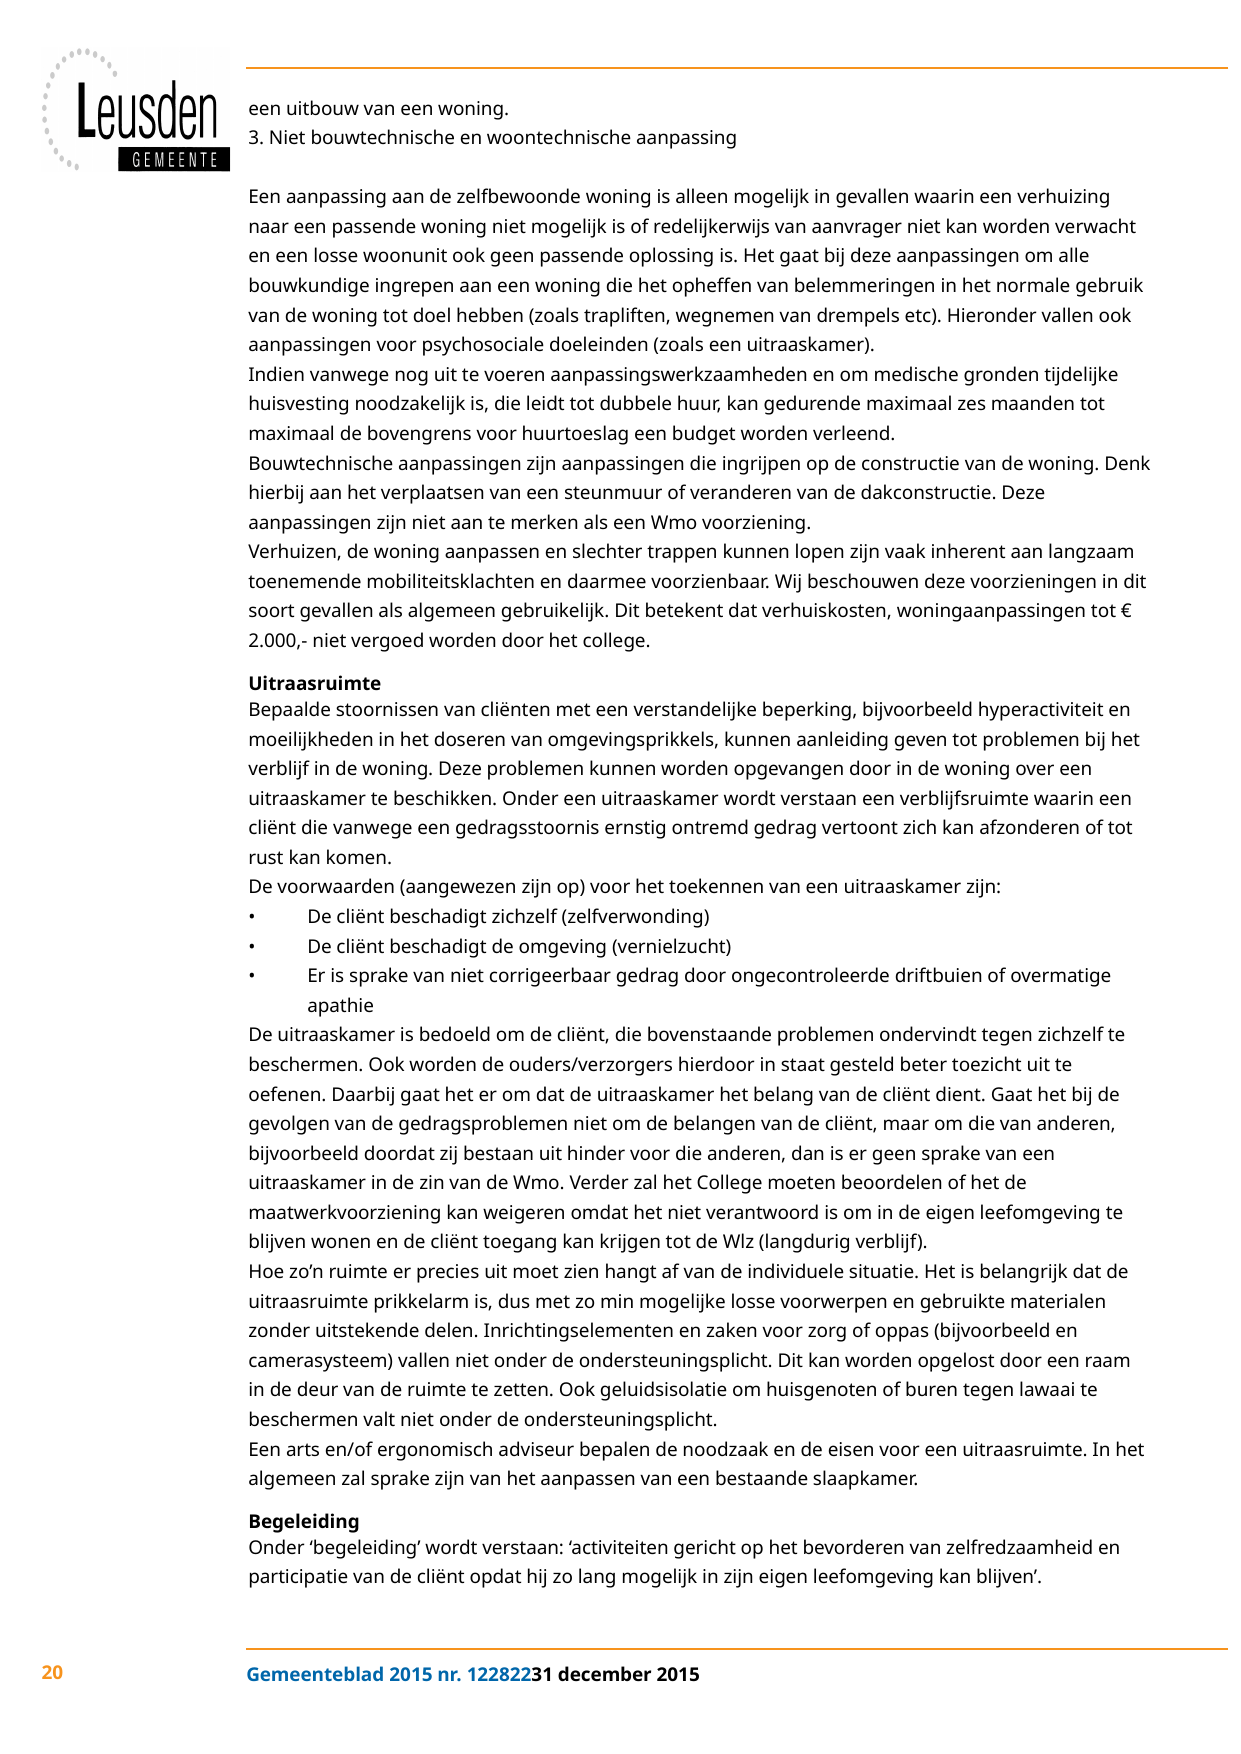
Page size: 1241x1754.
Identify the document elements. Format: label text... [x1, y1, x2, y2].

text Uitraasruimte [248, 670, 1152, 696]
text De uitraaskamer is bedoeld om de cliënt, die bovenstaande problemen ondervindt tegen zichzelf te beschermen. Ook worden de ouders/verzorgers hierdoor in staat gesteld beter toezicht uit te oefenen. Daarbij gaat het er om dat de uitraaskamer het belang van de cliënt dient. Gaat het bij de gevolgen van de gedragsproblemen niet om de belangen van de cliënt, maar om die van anderen, bijvoorbeeld doordat zij bestaan uit hinder voor die anderen, dan is er geen sprake van een uitraaskamer in de zin van de Wmo. Verder zal het College moeten beoordelen of het de maatwerkvoorziening kan weigeren omdat het niet verantwoord is om in de eigen leefomgeving te blijven wonen en de cliënt toegang kan krijgen tot de Wlz (langdurig verblijf). [248, 1022, 1152, 1254]
text Een arts en/of ergonomisch adviseur bepalen de noodzaak en de eisen voor een uitraasruimte. In het algemeen zal sprake zijn van het aanpassen van een bestaande slaapkamer. [248, 1436, 1152, 1491]
text Indien vanwege nog uit te voeren aanpassingswerkzaamheden en om medische gronden tijdelijke huisvesting noodzakelijk is, die leidt tot dubbele huur, kan gedurende maximaal zes maanden tot maximaal de bovengrens voor huurtoeslag een budget worden verleend. [248, 361, 1152, 446]
text Hoe zo’n ruimte er precies uit moet zien hangt af van de individuele situatie. Het is belangrijk dat de uitraasruimte prikkelarm is, dus met zo min mogelijke losse voorwerpen en gebruikte materialen zonder uitstekende delen. Inrichtingselementen en zaken voor zorg of oppas (bijvoorbeeld en camerasysteem) vallen niet onder de ondersteuningsplicht. Dit kan worden opgelost door een raam in de deur van de ruimte te zetten. Ook geluidsisolatie om huisgenoten of buren tegen lawaai te beschermen valt niet onder de ondersteuningsplicht. [248, 1258, 1152, 1432]
text 3. Niet bouwtechnische en woontechnische aanpassing [248, 124, 1152, 150]
list Er is sprake van niet corrigeerbaar gedrag door ongecontroleerde driftbuien of overmatige apathie [248, 962, 1152, 1018]
text Onder ‘begeleiding’ wordt verstaan: ‘activiteiten gericht op het bevorderen van zelfredzaamheid en participatie van de cliënt opdat hij zo lang mogelijk in zijn eigen leefomgeving kan blijven’. [248, 1534, 1152, 1589]
text Een aanpassing aan de zelfbewoonde woning is alleen mogelijk in gevallen waarin een verhuizing naar een passende woning niet mogelijk is of redelijkerwijs van aanvrager niet kan worden verwacht en een losse woonunit ook geen passende oplossing is. Het gaat bij deze aanpassingen om alle bouwkundige ingrepen aan een woning die het opheffen van belemmeringen in het normale gebruik van de woning tot doel hebben (zoals trapliften, wegnemen van drempels etc). Hieronder vallen ook aanpassingen voor psychosociale doeleinden (zoals een uitraaskamer). [248, 183, 1152, 357]
picture [41, 47, 231, 172]
text een uitbouw van een woning. [248, 95, 1152, 121]
list De cliënt beschadigt de omgeving (vernielzucht) [248, 933, 1152, 958]
text Verhuizen, de woning aanpassen en slechter trappen kunnen lopen zijn vaak inherent aan langzaam toenemende mobiliteitsklachten en daarmee voorzienbaar. Wij beschouwen deze voorzieningen in dit soort gevallen als algemeen gebruikelijk. Dit betekent dat verhuiskosten, woningaanpassingen tot € 2.000,- niet vergoed worden door het college. [248, 538, 1152, 653]
text Begeleiding [248, 1508, 1152, 1534]
text Bepaalde stoornissen van cliënten met een verstandelijke beperking, bijvoorbeeld hyperactiviteit en moeilijkheden in het doseren van omgevingsprikkels, kunnen aanleiding geven tot problemen bij het verblijf in de woning. Deze problemen kunnen worden opgevangen door in de woning over een uitraaskamer te beschikken. Onder een uitraaskamer wordt verstaan een verblijfsruimte waarin een cliënt die vanwege een gedragsstoornis ernstig ontremd gedrag vertoont zich kan afzonderen of tot rust kan komen. [248, 696, 1152, 870]
list De cliënt beschadigt zichzelf (zelfverwonding) [248, 903, 1152, 929]
text De voorwaarden (aangewezen zijn op) voor het toekennen van een uitraaskamer zijn: [248, 874, 1152, 899]
text Bouwtechnische aanpassingen zijn aanpassingen die ingrijpen op de constructie van de woning. Denk hierbij aan het verplaatsen van een steunmuur of veranderen van de dakconstructie. Deze aanpassingen zijn niet aan te merken als een Wmo voorziening. [248, 450, 1152, 535]
